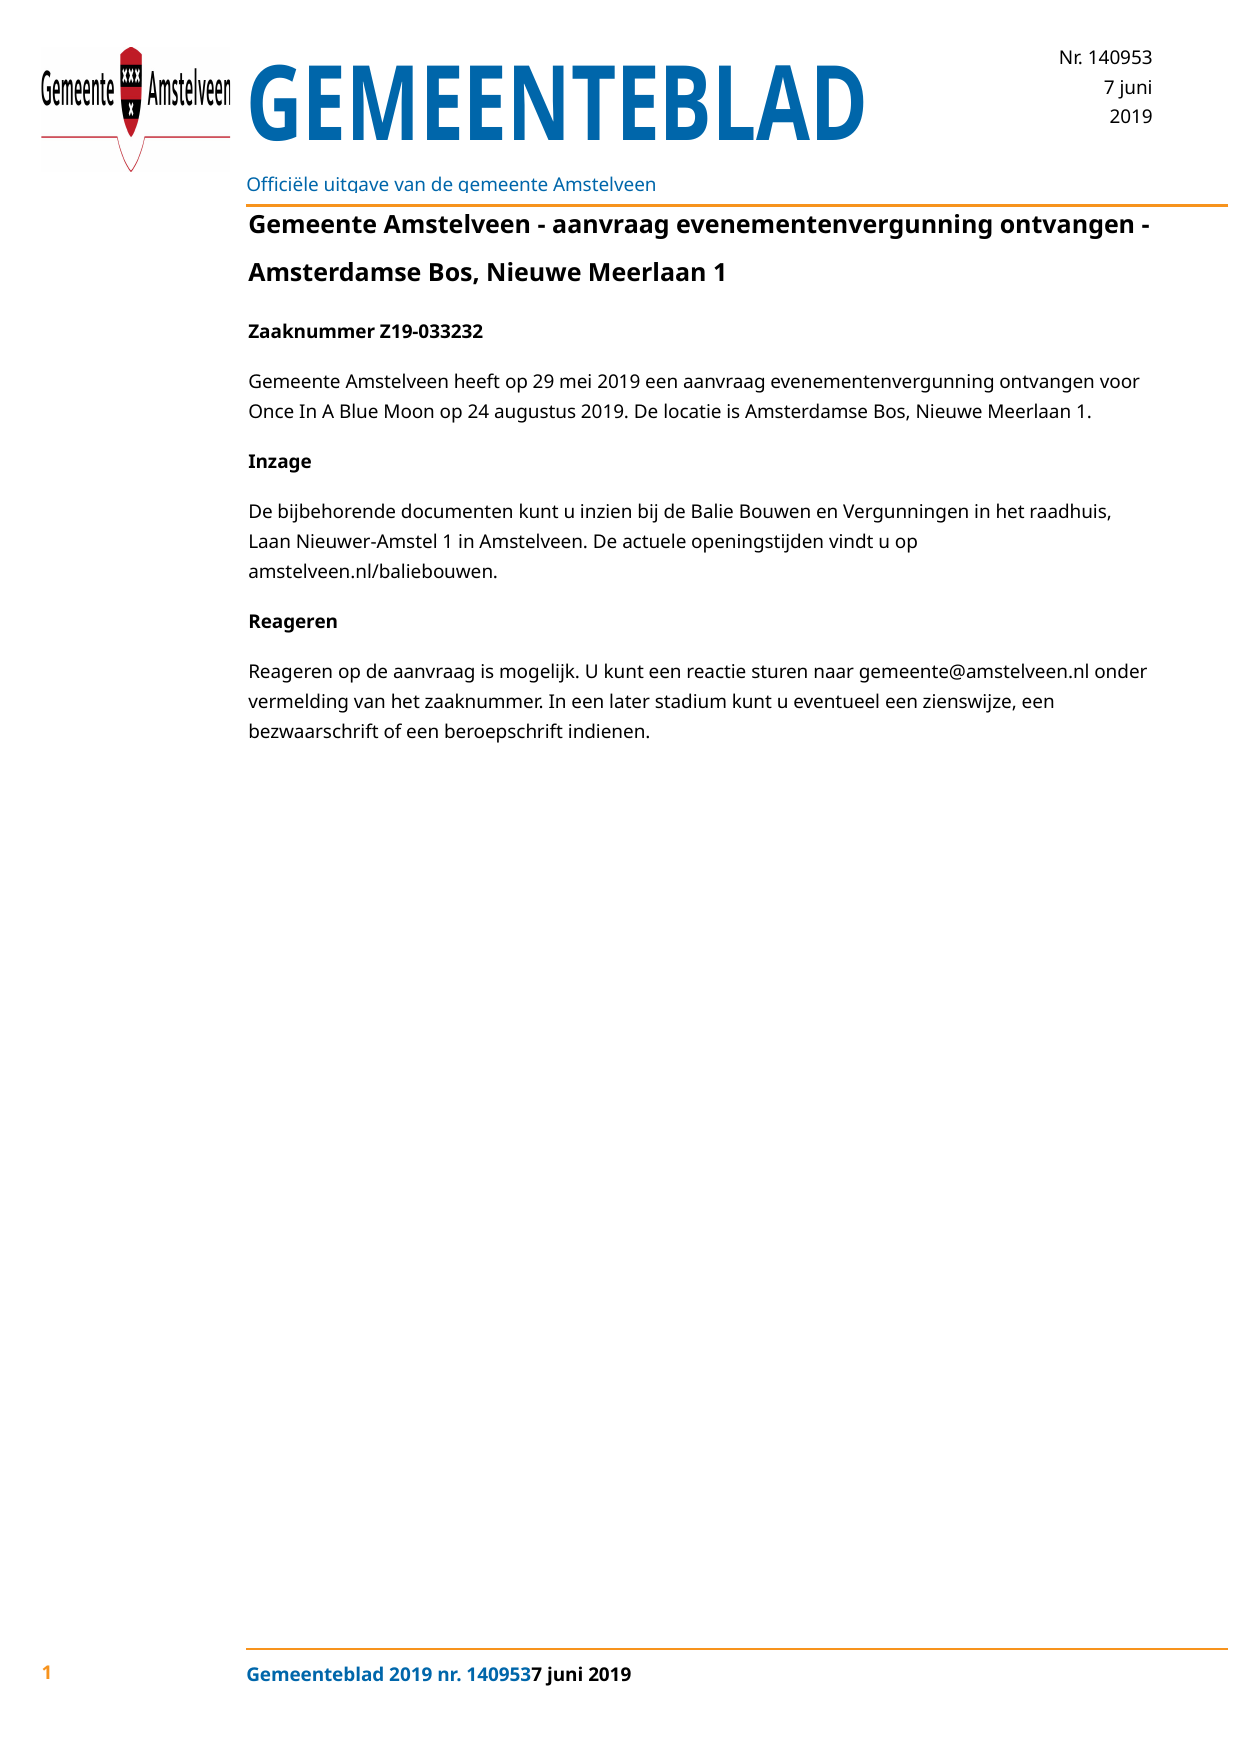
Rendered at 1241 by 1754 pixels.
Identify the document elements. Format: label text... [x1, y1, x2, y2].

text Reageren op de aanvraag is mogelijk. U kunt een reactie sturen naar gemeente@amstelveen.nl onder vermelding van het zaaknummer. In een later stadium kunt u eventueel een zienswijze, een bezwaarschrift of een beroepschrift indienen. [248, 659, 1152, 744]
text De bijbehorende documenten kunt u inzien bij de Balie Bouwen en Vergunningen in het raadhuis, Laan Nieuwer-Amstel 1 in Amstelveen. De actuele openingstijden vindt u op amstelveen.nl/baliebouwen. [248, 499, 1152, 584]
text Inzage [248, 448, 1152, 474]
text Reageren [248, 608, 1152, 634]
picture [41, 47, 231, 172]
text Gemeente Amstelveen heeft op 29 mei 2019 een aanvraag evenementenvergunning ontvangen voor Once In A Blue Moon op 24 augustus 2019. De locatie is Amsterdamse Bos, Nieuwe Meerlaan 1. [248, 368, 1152, 424]
text Zaaknummer Z19-033232 [248, 318, 1152, 344]
text Gemeente Amstelveen - aanvraag evenementenvergunning ontvangen - Amsterdamse Bos, Nieuwe Meerlaan 1 [248, 207, 1152, 288]
